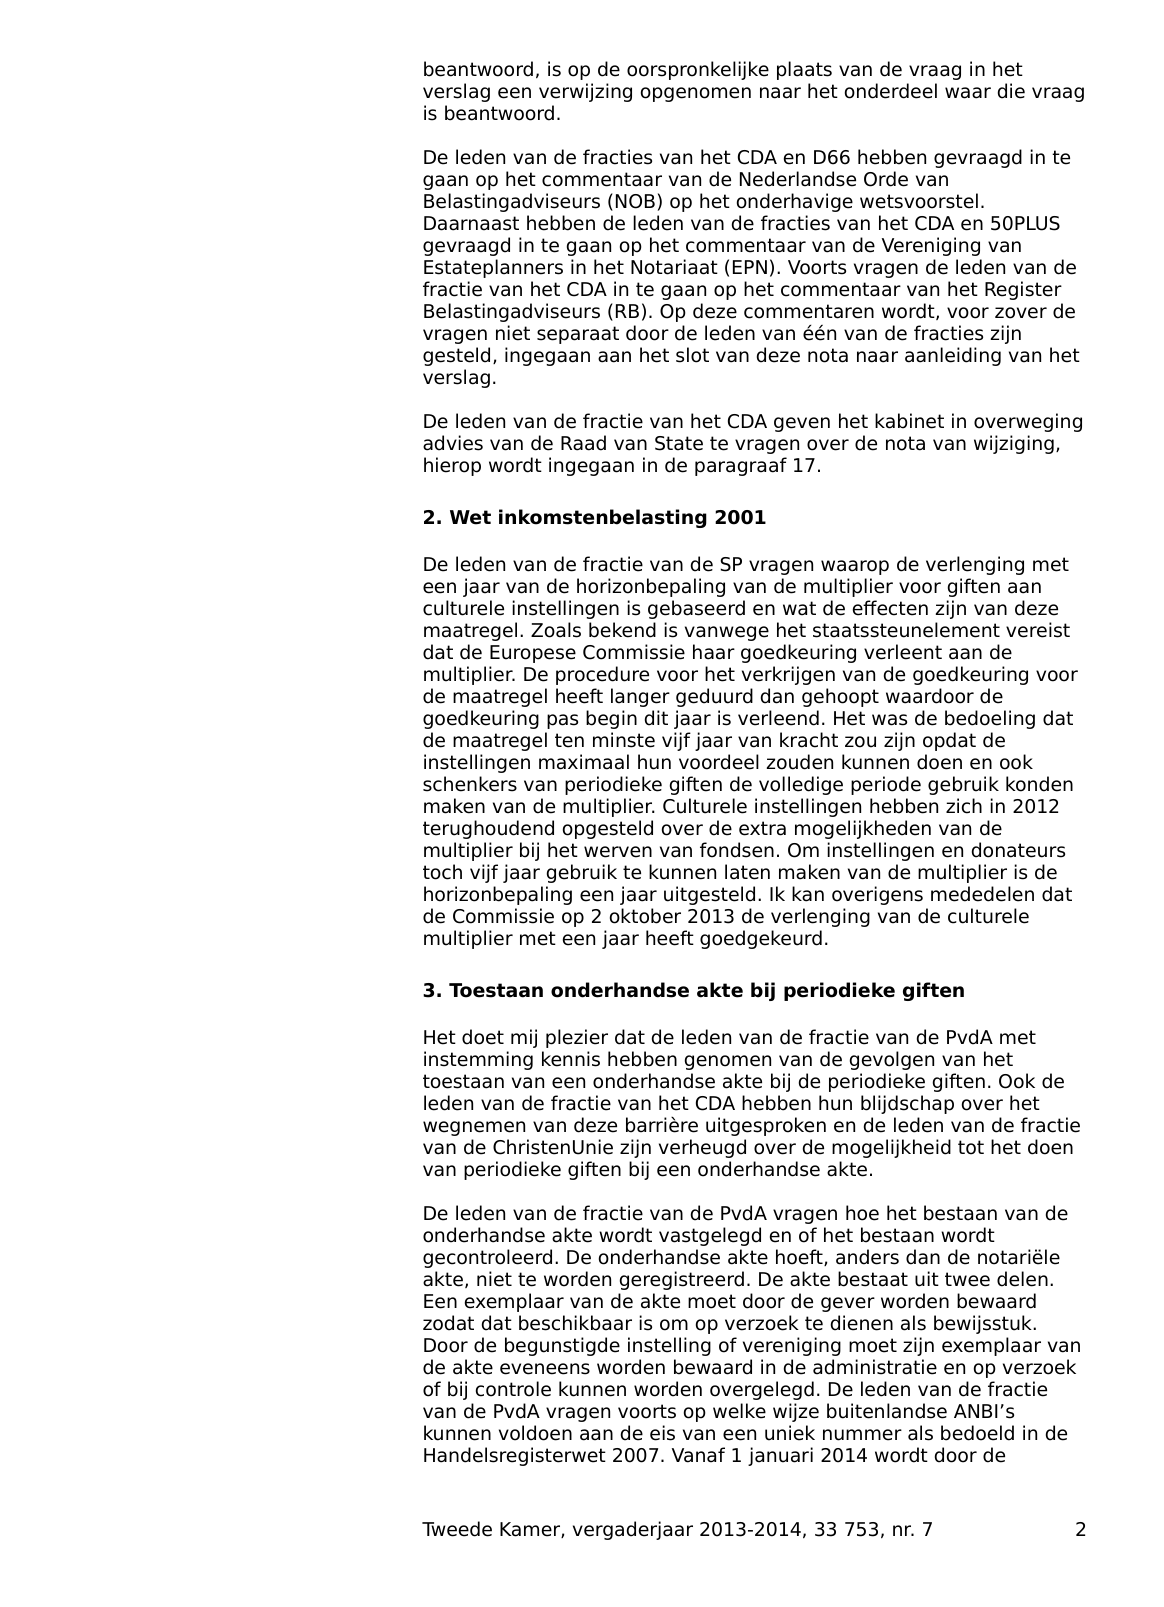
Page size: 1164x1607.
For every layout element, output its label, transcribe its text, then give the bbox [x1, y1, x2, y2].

text De leden van de fractie van de PvdA vragen hoe het bestaan van de onderhandse akte wordt vastgelegd en of het bestaan wordt gecontroleerd. De onderhandse akte hoeft, anders dan de notariële akte, niet te worden geregistreerd. De akte bestaat uit twee delen. Een exemplaar van de akte moet door de gever worden bewaard zodat dat beschikbaar is om op verzoek te dienen als bewijsstuk. Door de begunstigde instelling of vereniging moet zijn exemplaar van de akte eveneens worden bewaard in de administratie en op verzoek of bij controle kunnen worden overgelegd. De leden van de fractie van de PvdA vragen voorts op welke wijze buitenlandse ANBI’s kunnen voldoen aan de eis van een uniek nummer als bedoeld in de Handelsregisterwet 2007. Vanaf 1 januari 2014 wordt door de [422, 1203, 1087, 1466]
text De leden van de fractie van het CDA geven het kabinet in overweging advies van de Raad van State te vragen over de nota van wijziging, hierop wordt ingegaan in de paragraaf 17. [422, 411, 1087, 477]
text Het doet mij plezier dat de leden van de fractie van de PvdA met instemming kennis hebben genomen van de gevolgen van het toestaan van een onderhandse akte bij de periodieke giften. Ook de leden van de fractie van het CDA hebben hun blijdschap over het wegnemen van deze barrière uitgesproken en de leden van de fractie van de ChristenUnie zijn verheugd over de mogelijkheid tot het doen van periodieke giften bij een onderhandse akte. [422, 1027, 1087, 1181]
subtitle 3. Toestaan onderhandse akte bij periodieke giften [422, 980, 1087, 1002]
text De leden van de fractie van de SP vragen waarop de verlenging met een jaar van de horizonbepaling van de multiplier voor giften aan culturele instellingen is gebaseerd en wat de effecten zijn van deze maatregel. Zoals bekend is vanwege het staatssteunelement vereist dat de Europese Commissie haar goedkeuring verleent aan de multiplier. De procedure voor het verkrijgen van de goedkeuring voor de maatregel heeft langer geduurd dan gehoopt waardoor de goedkeuring pas begin dit jaar is verleend. Het was de bedoeling dat de maatregel ten minste vijf jaar van kracht zou zijn opdat de instellingen maximaal hun voordeel zouden kunnen doen en ook schenkers van periodieke giften de volledige periode gebruik konden maken van de multiplier. Culturele instellingen hebben zich in 2012 terughoudend opgesteld over de extra mogelijkheden van de multiplier bij het werven van fondsen. Om instellingen en donateurs toch vijf jaar gebruik te kunnen laten maken van de multiplier is de horizonbepaling een jaar uitgesteld. Ik kan overigens mededelen dat de Commissie op 2 oktober 2013 de verlenging van de culturele multiplier met een jaar heeft goedgekeurd. [422, 554, 1087, 950]
text beantwoord, is op de oorspronkelijke plaats van de vraag in het verslag een verwijzing opgenomen naar het onderdeel waar die vraag is beantwoord. [422, 59, 1087, 125]
subtitle 2. Wet inkomstenbelasting 2001 [422, 507, 1087, 529]
text De leden van de fracties van het CDA en D66 hebben gevraagd in te gaan op het commentaar van de Nederlandse Orde van Belastingadviseurs (NOB) op het onderhavige wetsvoorstel. Daarnaast hebben de leden van de fracties van het CDA en 50PLUS gevraagd in te gaan op het commentaar van de Vereniging van Estateplanners in het Notariaat (EPN). Voorts vragen de leden van de fractie van het CDA in te gaan op het commentaar van het Register Belastingadviseurs (RB). Op deze commentaren wordt, voor zover de vragen niet separaat door de leden van één van de fracties zijn gesteld, ingegaan aan het slot van deze nota naar aanleiding van het verslag. [422, 147, 1087, 389]
